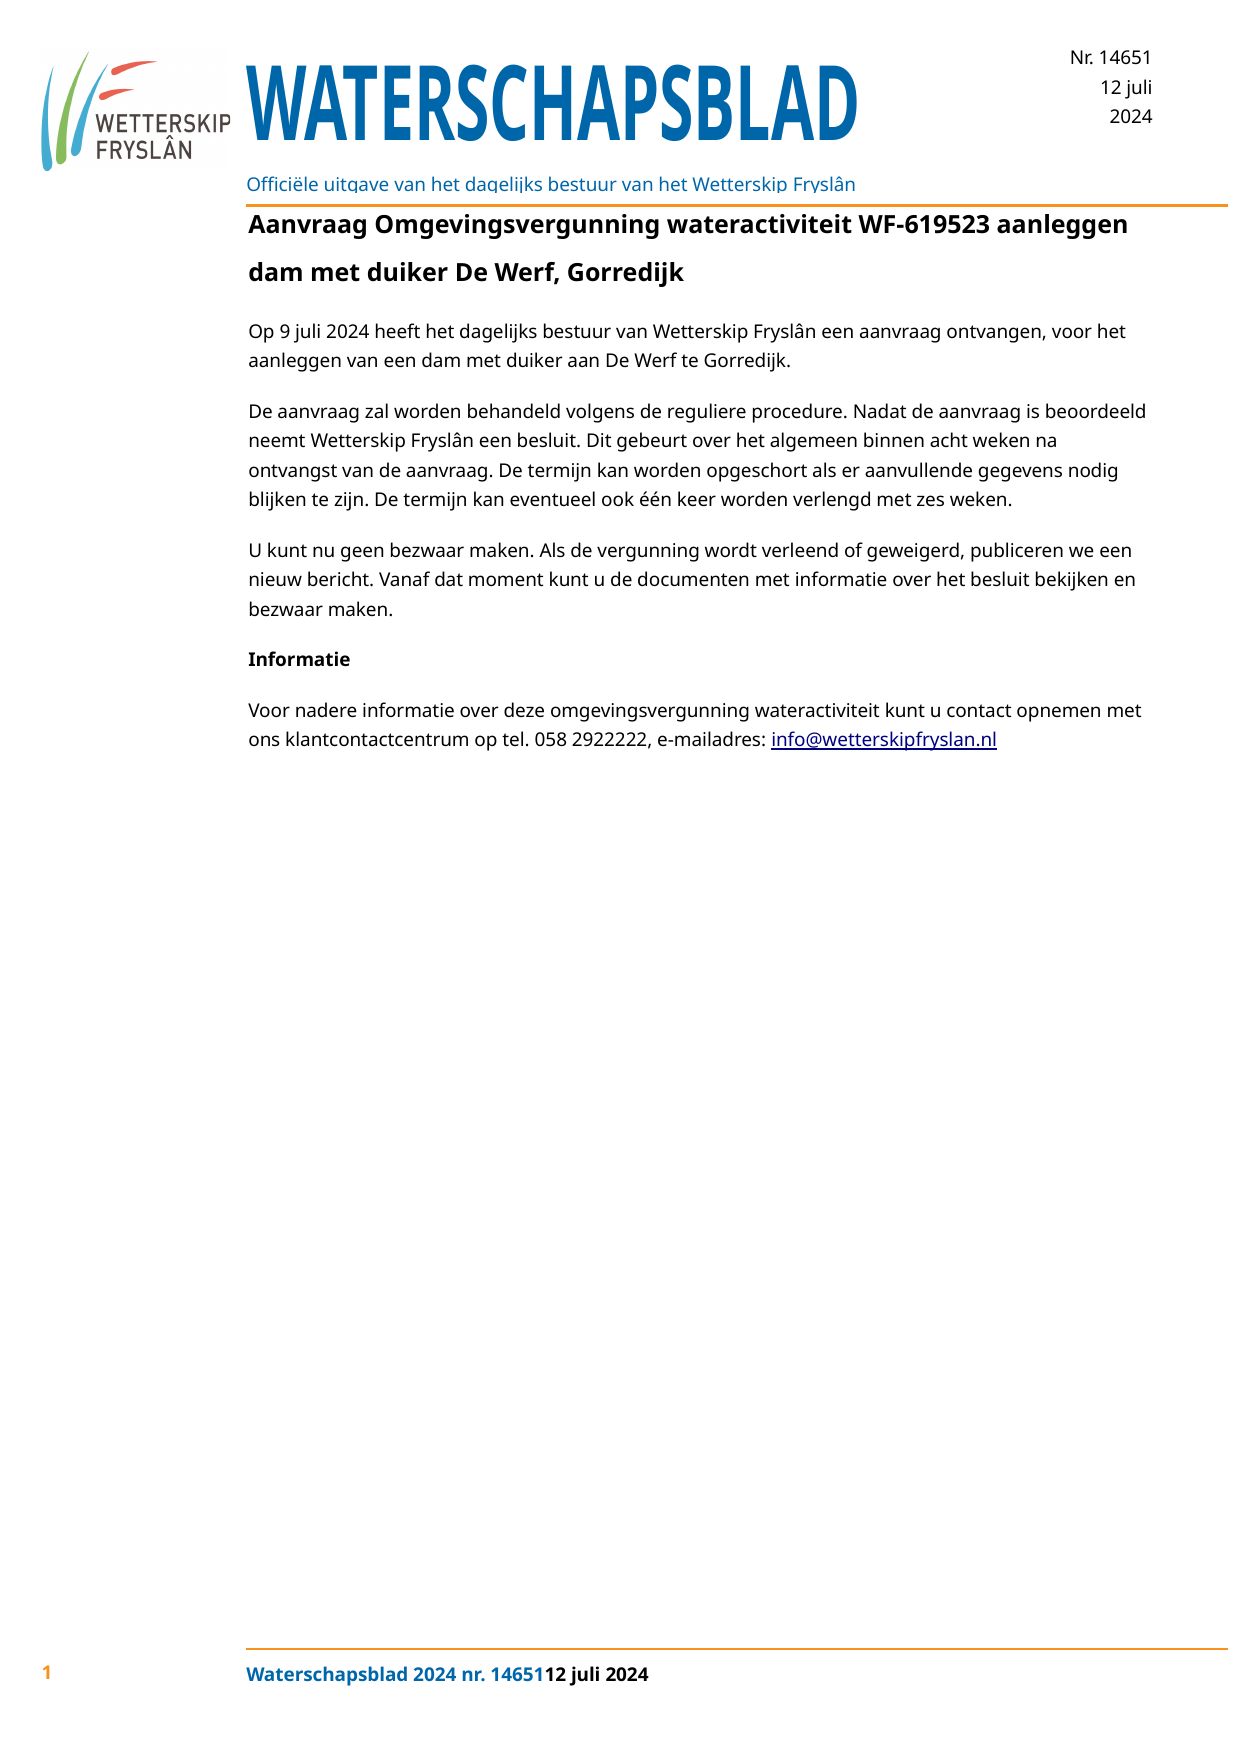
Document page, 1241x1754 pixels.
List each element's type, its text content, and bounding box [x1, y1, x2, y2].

text De aanvraag zal worden behandeld volgens de reguliere procedure. Nadat de aanvraag is beoordeeld neemt Wetterskip Fryslân een besluit. Dit gebeurt over het algemeen binnen acht weken na ontvangst van de aanvraag. De termijn kan worden opgeschort als er aanvullende gegevens nodig blijken te zijn. De termijn kan eventueel ook één keer worden verlengd met zes weken. [248, 398, 1152, 512]
picture [41, 47, 231, 172]
text Aanvraag Omgevingsvergunning wateractiviteit WF-619523 aanleggen dam met duiker De Werf, Gorredijk [248, 207, 1152, 288]
text Op 9 juli 2024 heeft het dagelijks bestuur van Wetterskip Fryslân een aanvraag ontvangen, voor het aanleggen van een dam met duiker aan De Werf te Gorredijk. [248, 318, 1152, 373]
text U kunt nu geen bezwaar maken. Als de vergunning wordt verleend of geweigerd, publiceren we een nieuw bericht. Vanaf dat moment kunt u de documenten met informatie over het besluit bekijken en bezwaar maken. [248, 537, 1152, 622]
text Voor nadere informatie over deze omgevingsvergunning wateractiviteit kunt u contact opnemen met ons klantcontactcentrum op tel. 058 2922222, e-mailadres: info@wetterskipfryslan.nl [248, 697, 1152, 752]
text Informatie [248, 647, 1152, 672]
